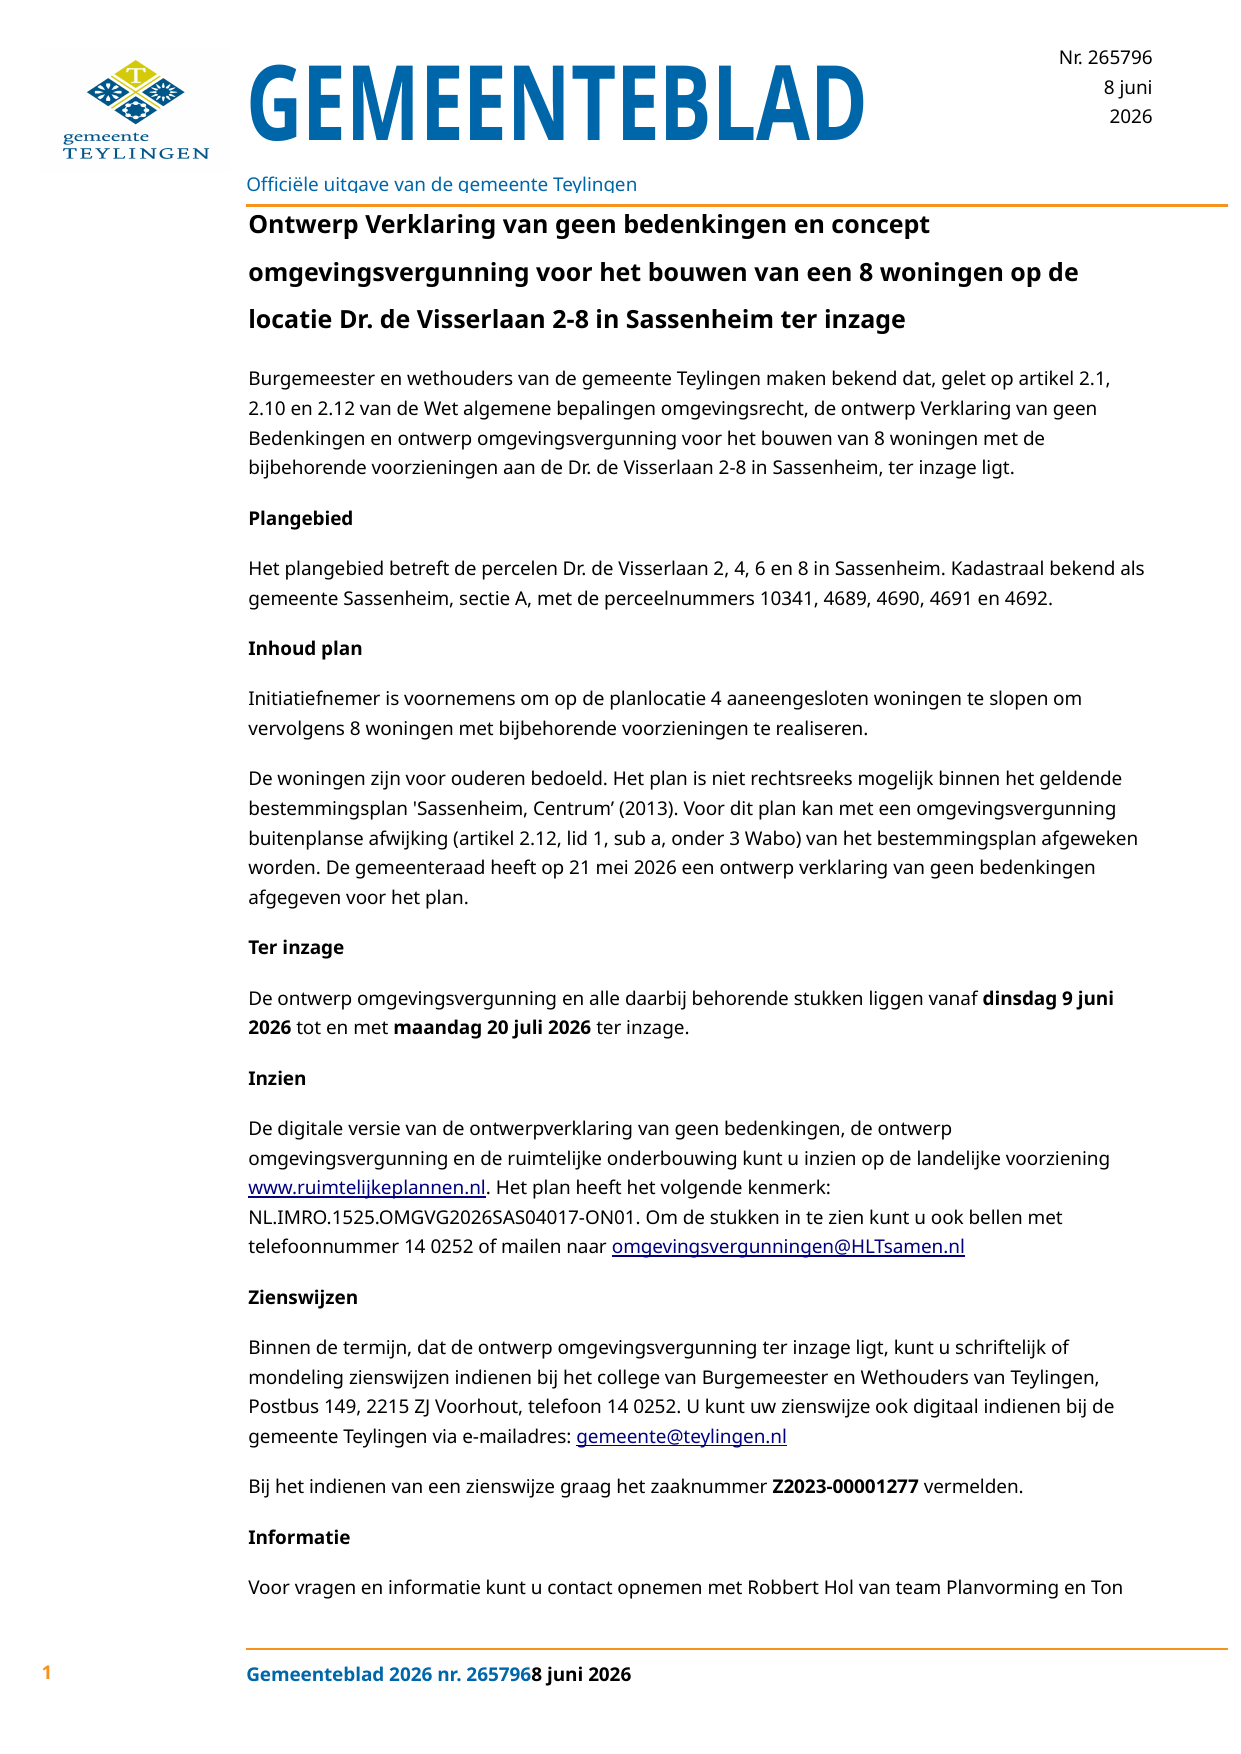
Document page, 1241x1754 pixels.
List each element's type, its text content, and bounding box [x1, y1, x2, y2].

text Inhoud plan [248, 635, 1152, 661]
text Ontwerp Verklaring van geen bedenkingen en concept omgevingsvergunning voor het bouwen van een 8 woningen op de locatie Dr. de Visserlaan 2-8 in Sassenheim ter inzage [248, 207, 1152, 336]
text Ter inzage [248, 934, 1152, 960]
text Binnen de termijn, dat de ontwerp omgevingsvergunning ter inzage ligt, kunt u schriftelijk of mondeling zienswijzen indienen bij het college van Burgemeester en Wethouders van Teylingen, Postbus 149, 2215 ZJ Voorhout, telefoon 14 0252. U kunt uw zienswijze ook digitaal indienen bij de gemeente Teylingen via e-mailadres: gemeente@teylingen.nl [248, 1334, 1152, 1449]
text Het plangebied betreft de percelen Dr. de Visserlaan 2, 4, 6 en 8 in Sassenheim. Kadastraal bekend als gemeente Sassenheim, sectie A, met de perceelnummers 10341, 4689, 4690, 4691 en 4692. [248, 555, 1152, 610]
text Initiatiefnemer is voornemens om op de planlocatie 4 aaneengesloten woningen te slopen om vervolgens 8 woningen met bijbehorende voorzieningen te realiseren. [248, 686, 1152, 741]
text Inzien [248, 1065, 1152, 1090]
text Informatie [248, 1524, 1152, 1549]
picture [41, 47, 231, 172]
text Zienswijzen [248, 1284, 1152, 1309]
text De woningen zijn voor ouderen bedoeld. Het plan is niet rechtsreeks mogelijk binnen het geldende bestemmingsplan 'Sassenheim, Centrum’ (2013). Voor dit plan kan met een omgevingsvergunning buitenplanse afwijking (artikel 2.12, lid 1, sub a, onder 3 Wabo) van het bestemmingsplan afgeweken worden. De gemeenteraad heeft op 21 mei 2026 een ontwerp verklaring van geen bedenkingen afgegeven voor het plan. [248, 766, 1152, 909]
text De digitale versie van de ontwerpverklaring van geen bedenkingen, de ontwerp omgevingsvergunning en de ruimtelijke onderbouwing kunt u inzien op de landelijke voorziening www.ruimtelijkeplannen.nl. Het plan heeft het volgende kenmerk: NL.IMRO.1525.OMGVG2026SAS04017-ON01. Om de stukken in te zien kunt u ook bellen met telefoonnummer 14 0252 of mailen naar omgevingsvergunningen@HLTsamen.nl [248, 1115, 1152, 1259]
text Plangebied [248, 505, 1152, 530]
text Voor vragen en informatie kunt u contact opnemen met Robbert Hol van team Planvorming en Ton [248, 1574, 1152, 1600]
text De ontwerp omgevingsvergunning en alle daarbij behorende stukken liggen vanaf dinsdag 9 juni 2026 tot en met maandag 20 juli 2026 ter inzage. [248, 985, 1152, 1040]
text Burgemeester en wethouders van de gemeente Teylingen maken bekend dat, gelet op artikel 2.1, 2.10 en 2.12 van de Wet algemene bepalingen omgevingsrecht, de ontwerp Verklaring van geen Bedenkingen en ontwerp omgevingsvergunning voor het bouwen van 8 woningen met de bijbehorende voorzieningen aan de Dr. de Visserlaan 2-8 in Sassenheim, ter inzage ligt. [248, 366, 1152, 480]
text Bij het indienen van een zienswijze graag het zaaknummer Z2023-00001277 vermelden. [248, 1473, 1152, 1499]
